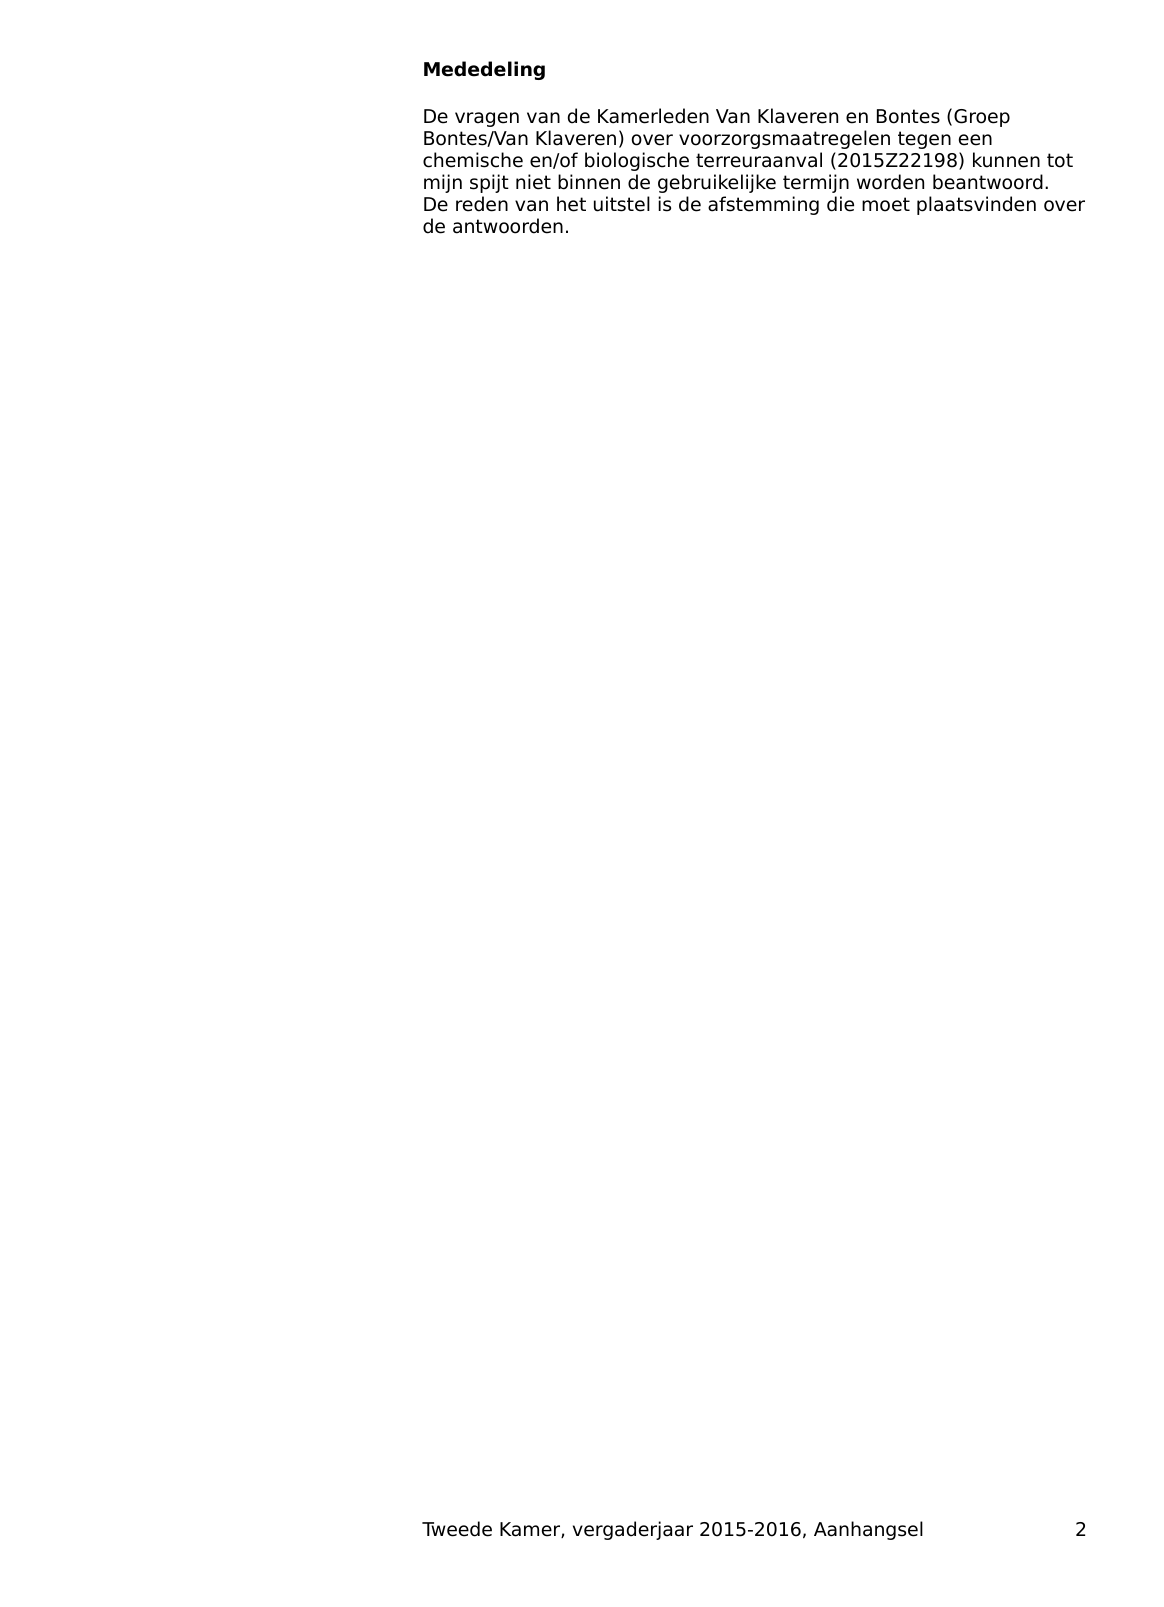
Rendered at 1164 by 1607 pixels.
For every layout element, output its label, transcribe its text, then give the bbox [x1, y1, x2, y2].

subtitle Mededeling [422, 59, 1087, 81]
text De reden van het uitstel is de afstemming die moet plaatsvinden over de antwoorden. [422, 194, 1087, 238]
text De vragen van de Kamerleden Van Klaveren en Bontes (Groep Bontes/Van Klaveren) over voorzorgsmaatregelen tegen een chemische en/of biologische terreuraanval (2015Z22198) kunnen tot mijn spijt niet binnen de gebruikelijke termijn worden beantwoord. [422, 106, 1087, 194]
